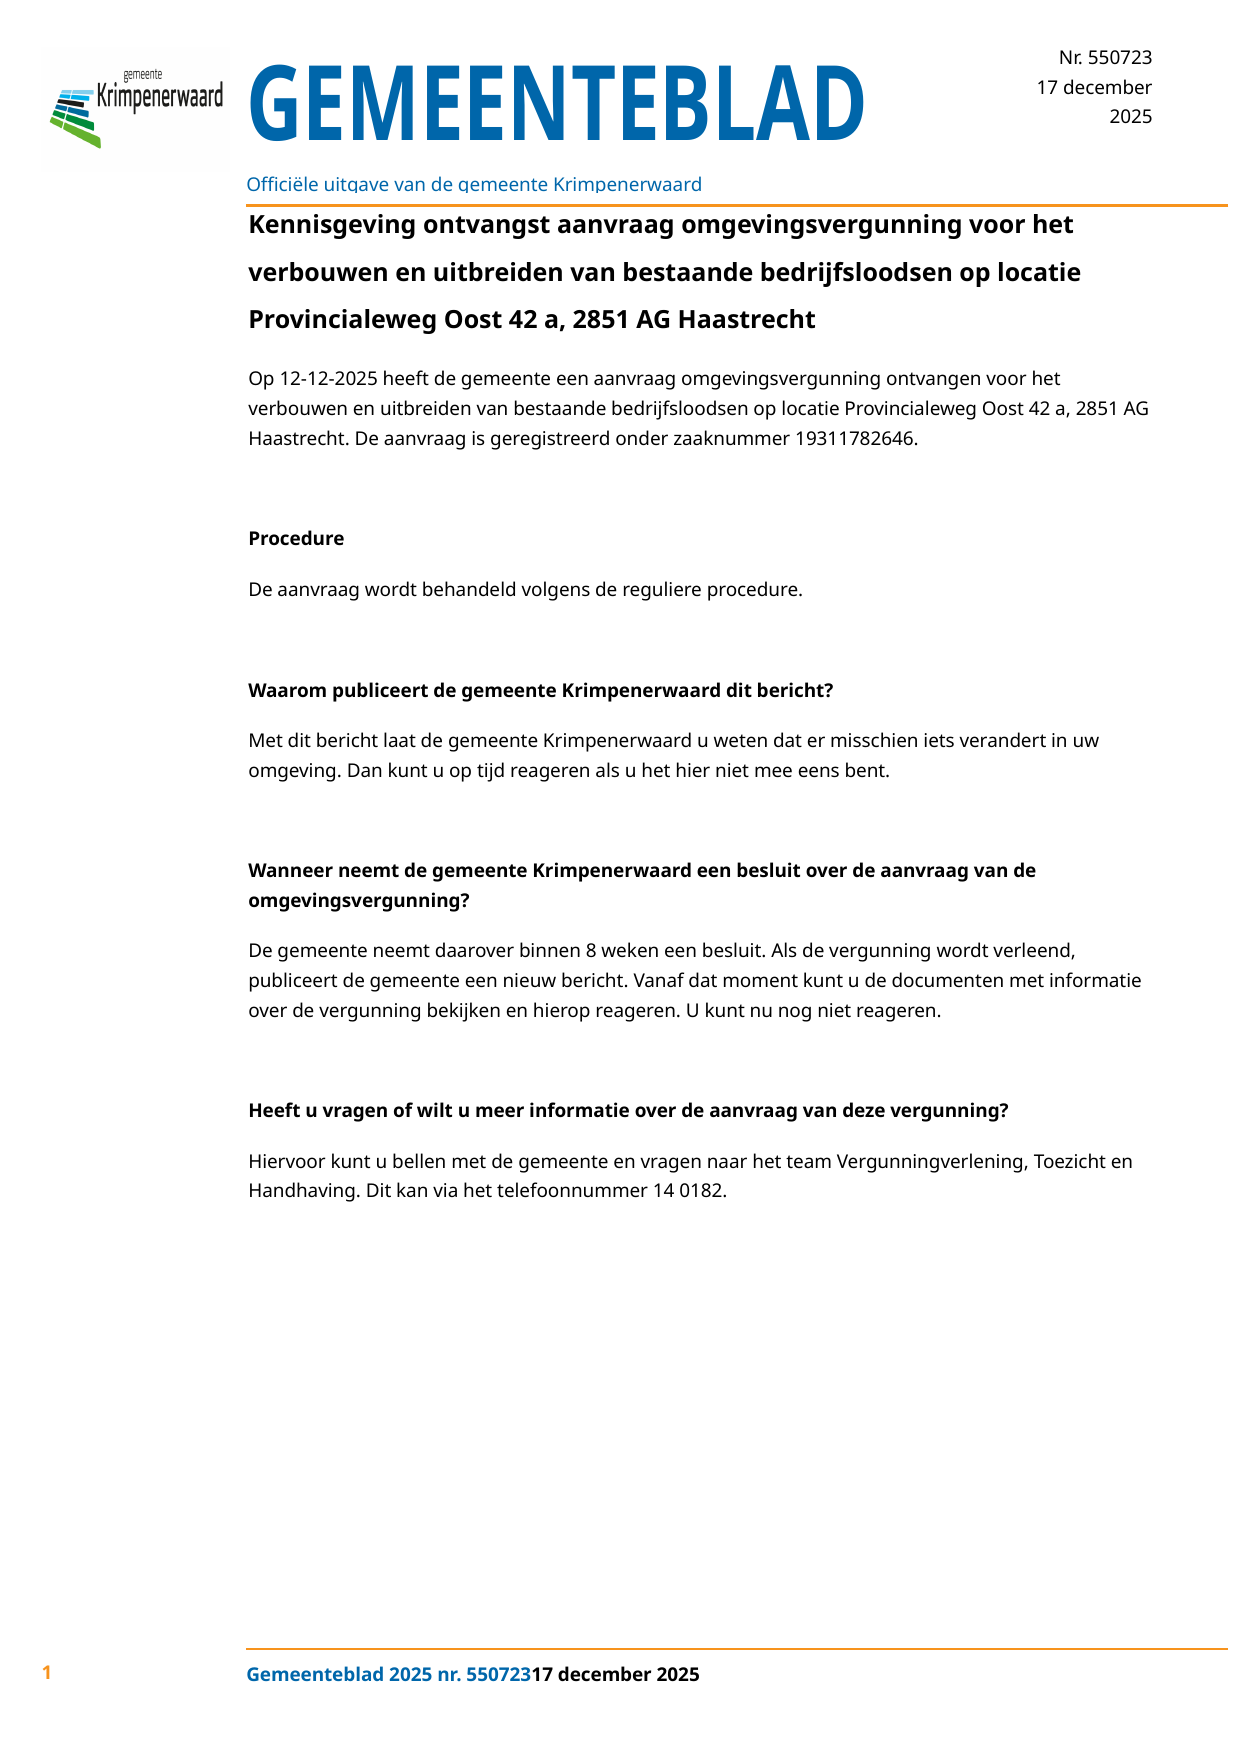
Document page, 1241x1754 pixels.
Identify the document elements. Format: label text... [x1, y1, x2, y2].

text Heeft u vragen of wilt u meer informatie over de aanvraag van deze vergunning? [248, 1098, 1152, 1123]
text Op 12-12-2025 heeft de gemeente een aanvraag omgevingsvergunning ontvangen voor het verbouwen en uitbreiden van bestaande bedrijfsloodsen op locatie Provincialeweg Oost 42 a, 2851 AG Haastrecht. De aanvraag is geregistreerd onder zaaknummer 19311782646. [248, 366, 1152, 450]
text Procedure [248, 526, 1152, 551]
text De aanvraag wordt behandeld volgens de reguliere procedure. [248, 576, 1152, 602]
text Waarom publiceert de gemeente Krimpenerwaard dit bericht? [248, 677, 1152, 702]
text Hiervoor kunt u bellen met de gemeente en vragen naar het team Vergunningverlening, Toezicht en Handhaving. Dit kan via het telefoonnummer 14 0182. [248, 1148, 1152, 1203]
text Kennisgeving ontvangst aanvraag omgevingsvergunning voor het verbouwen en uitbreiden van bestaande bedrijfsloodsen op locatie Provincialeweg Oost 42 a, 2851 AG Haastrecht [248, 207, 1152, 336]
text De gemeente neemt daarover binnen 8 weken een besluit. Als de vergunning wordt verleend, publiceert de gemeente een nieuw bericht. Vanaf dat moment kunt u de documenten met informatie over de vergunning bekijken en hierop reageren. U kunt nu nog niet reageren. [248, 938, 1152, 1022]
text Wanneer neemt de gemeente Krimpenerwaard een besluit over de aanvraag van de omgevingsvergunning? [248, 858, 1152, 913]
picture [41, 47, 231, 172]
text Met dit bericht laat de gemeente Krimpenerwaard u weten dat er misschien iets verandert in uw omgeving. Dan kunt u op tijd reageren als u het hier niet mee eens bent. [248, 727, 1152, 782]
